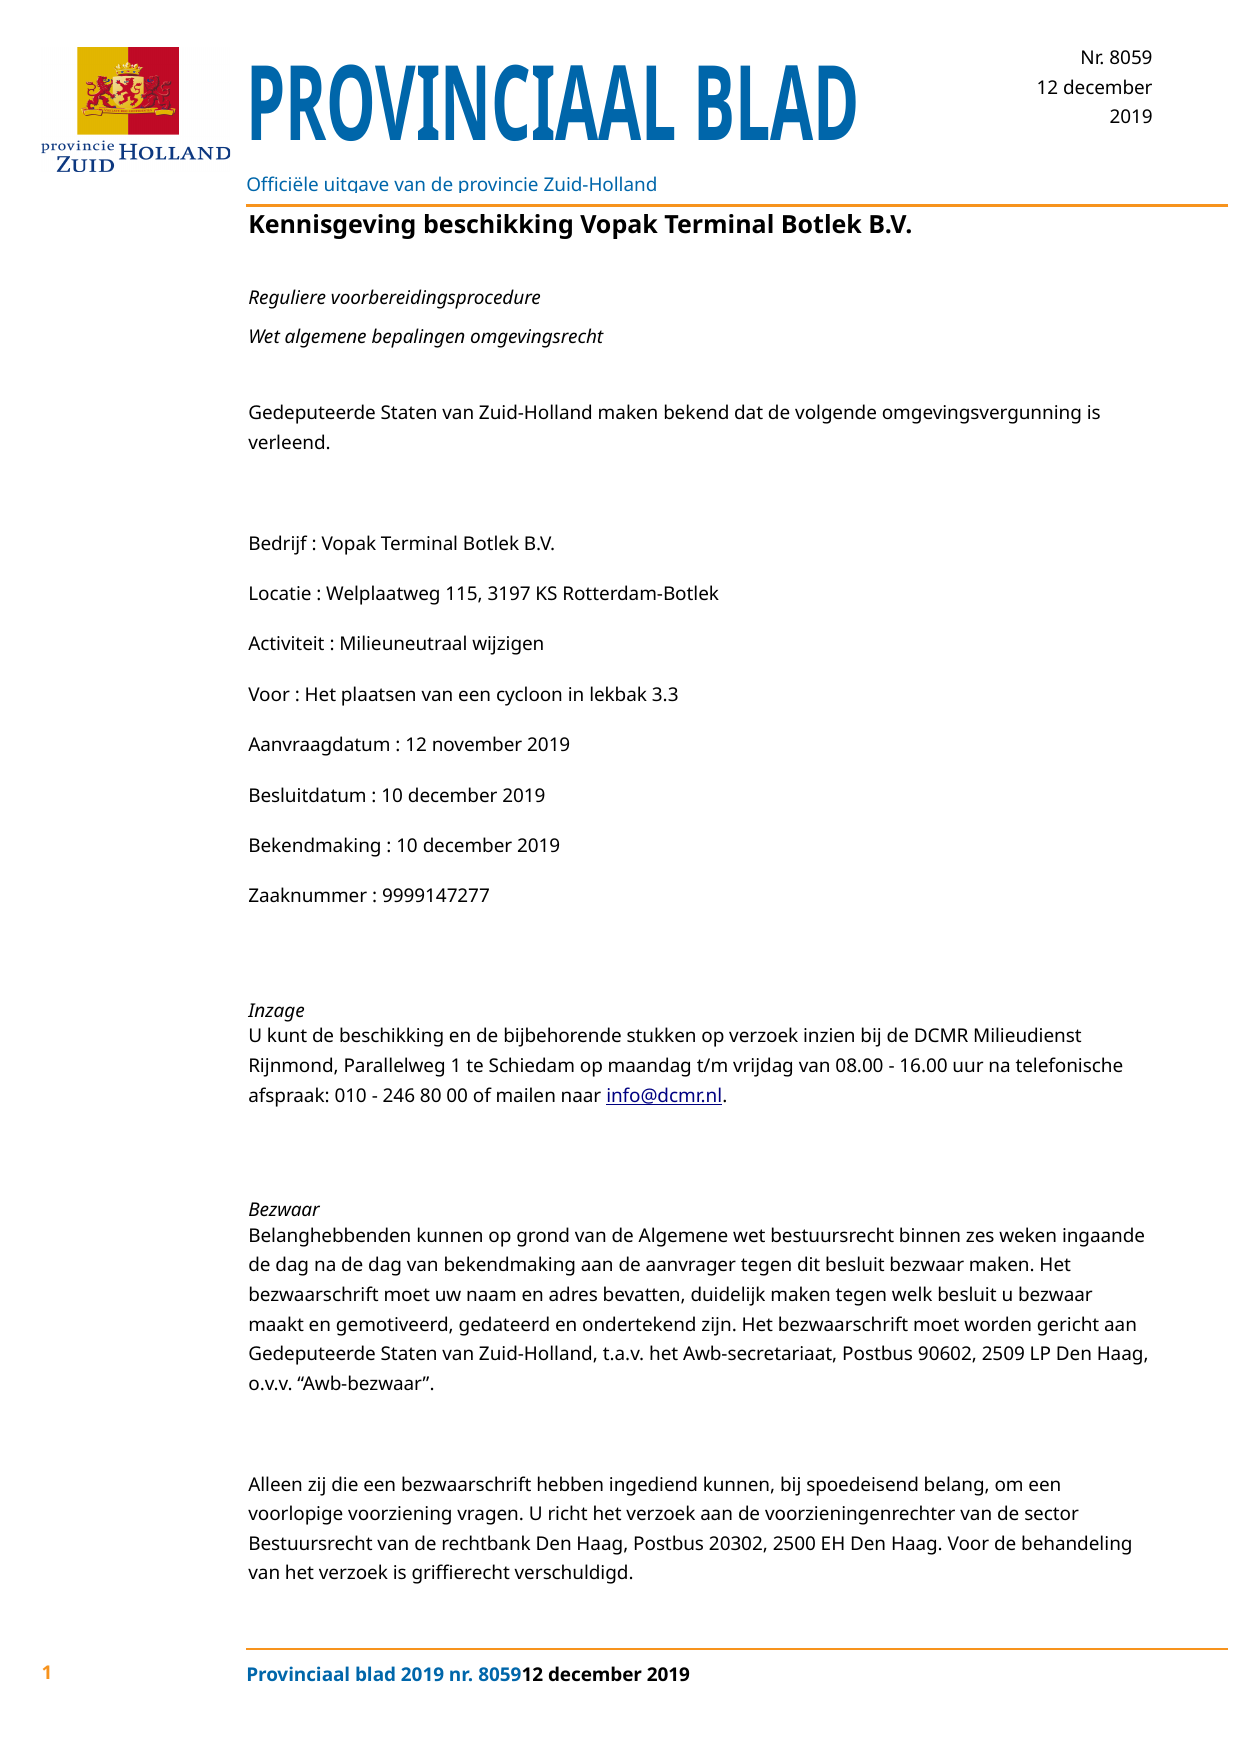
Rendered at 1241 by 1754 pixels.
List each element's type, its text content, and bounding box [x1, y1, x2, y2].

text Gedeputeerde Staten van Zuid-Holland maken bekend dat de volgende omgevingsvergunning is verleend. [248, 399, 1152, 454]
text Wet algemene bepalingen omgevingsrecht [248, 323, 1152, 349]
text Bekendmaking : 10 december 2019 [248, 832, 1152, 858]
text U kunt de beschikking en de bijbehorende stukken op verzoek inzien bij de DCMR Milieudienst Rijnmond, Parallelweg 1 te Schiedam op maandag t/m vrijdag van 08.00 - 16.00 uur na telefonische afspraak: 010 - 246 80 00 of mailen naar info@dcmr.nl. [248, 1023, 1152, 1108]
text Kennisgeving beschikking Vopak Terminal Botlek B.V. [248, 207, 1152, 241]
text Voor : Het plaatsen van een cycloon in lekbak 3.3 [248, 681, 1152, 707]
text Aanvraagdatum : 12 november 2019 [248, 731, 1152, 757]
text Belanghebbenden kunnen op grond van de Algemene wet bestuursrecht binnen zes weken ingaande de dag na de dag van bekendmaking aan de aanvrager tegen dit besluit bezwaar maken. Het bezwaarschrift moet uw naam en adres bevatten, duidelijk maken tegen welk besluit u bezwaar maakt en gemotiveerd, gedateerd en ondertekend zijn. Het bezwaarschrift moet worden gericht aan Gedeputeerde Staten van Zuid-Holland, t.a.v. het Awb-secretariaat, Postbus 90602, 2509 LP Den Haag, o.v.v. “Awb-bezwaar”. [248, 1222, 1152, 1396]
text Besluitdatum : 10 december 2019 [248, 782, 1152, 807]
text Bezwaar [248, 1196, 1152, 1222]
text Alleen zij die een bezwaarschrift hebben ingediend kunnen, bij spoedeisend belang, om een voorlopige voorziening vragen. U richt het verzoek aan de voorzieningenrechter van de sector Bestuursrecht van de rechtbank Den Haag, Postbus 20302, 2500 EH Den Haag. Voor de behandeling van het verzoek is griffierecht verschuldigd. [248, 1471, 1152, 1585]
picture [41, 47, 231, 172]
text Zaaknummer : 9999147277 [248, 883, 1152, 908]
text Locatie : Welplaatweg 115, 3197 KS Rotterdam-Botlek [248, 580, 1152, 606]
text Bedrijf : Vopak Terminal Botlek B.V. [248, 530, 1152, 555]
text Activiteit : Milieuneutraal wijzigen [248, 631, 1152, 656]
text Inzage [248, 997, 1152, 1023]
text Reguliere voorbereidingsprocedure [248, 284, 1152, 309]
